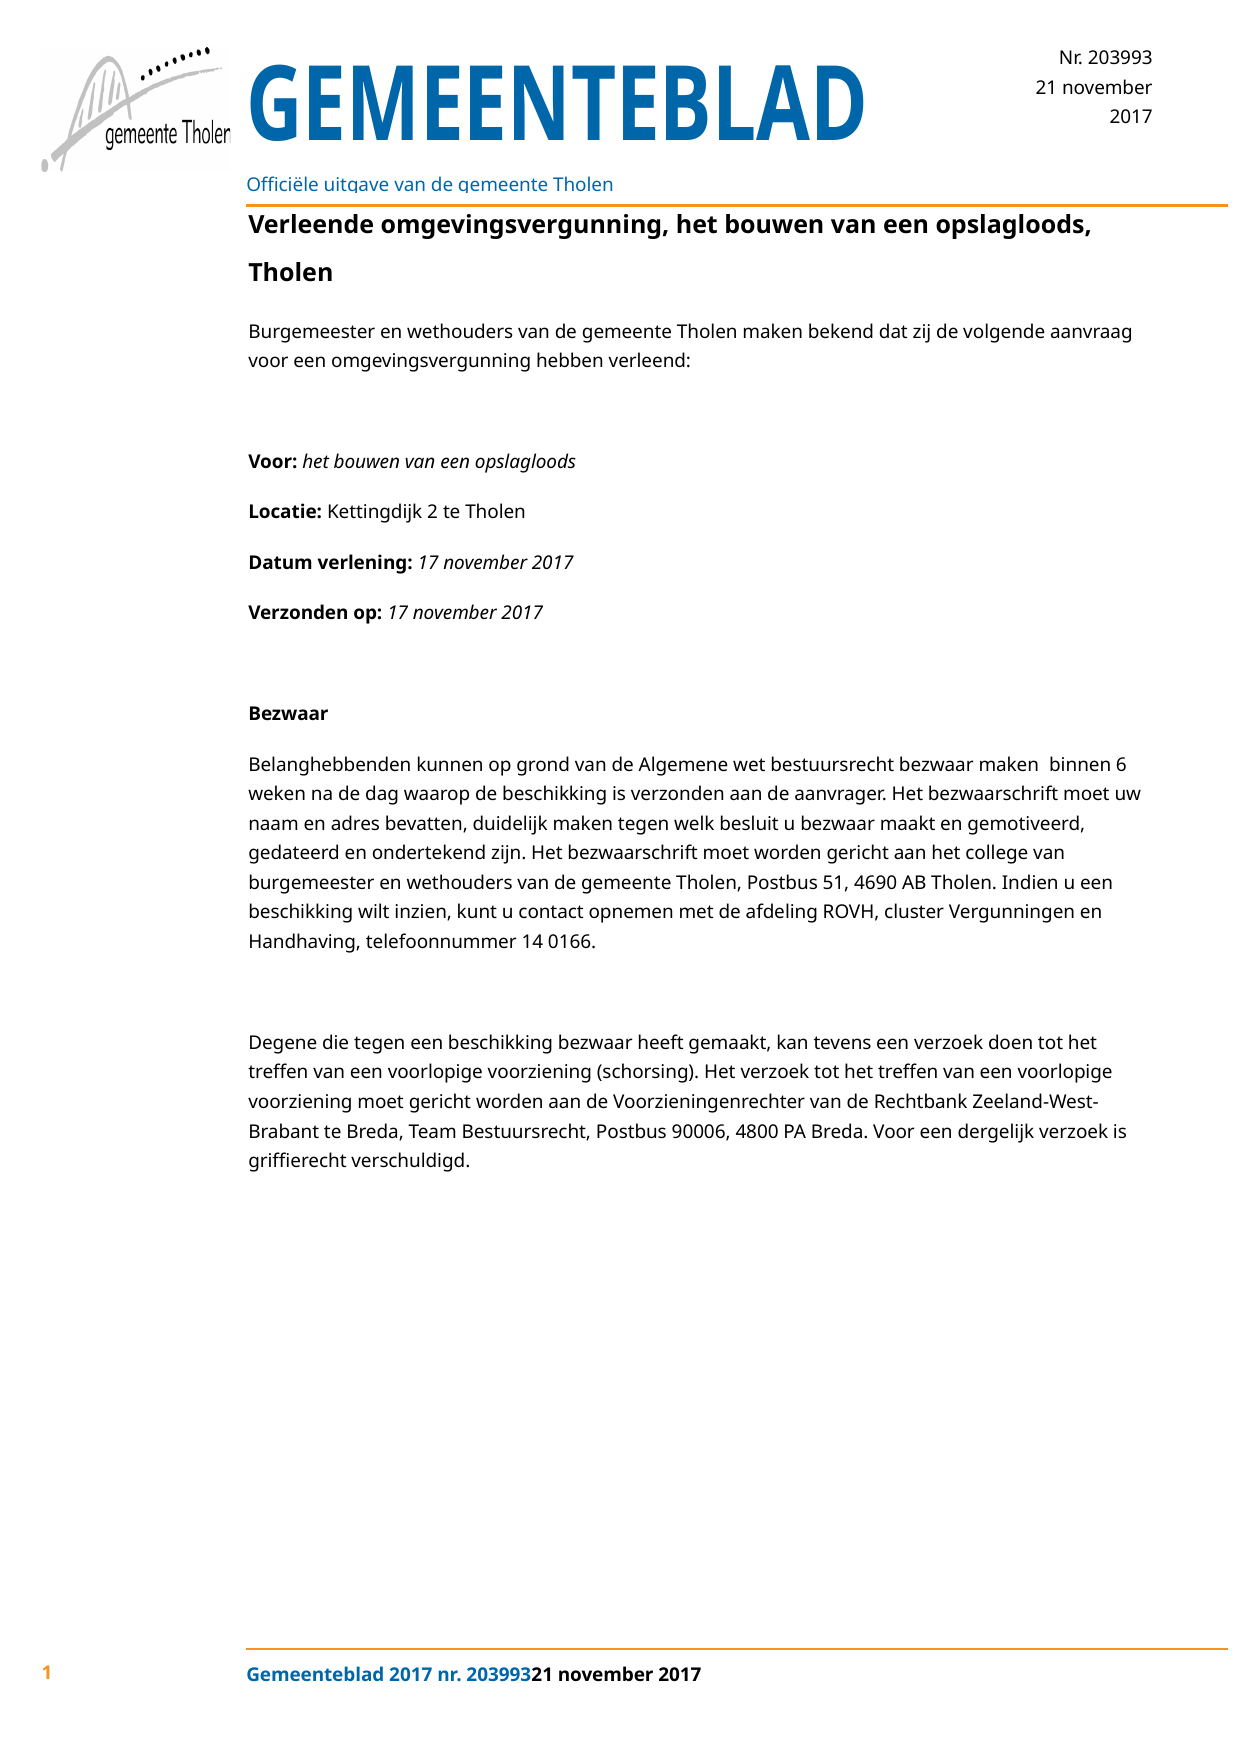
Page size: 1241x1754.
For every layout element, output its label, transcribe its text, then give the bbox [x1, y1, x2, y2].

text Burgemeester en wethouders van de gemeente Tholen maken bekend dat zij de volgende aanvraag voor een omgevingsvergunning hebben verleend: [248, 318, 1152, 373]
picture [41, 47, 231, 172]
text Degene die tegen een beschikking bezwaar heeft gemaakt, kan tevens een verzoek doen tot het treffen van een voorlopige voorziening (schorsing). Het verzoek tot het treffen van een voorlopige voorziening moet gericht worden aan de Voorzieningenrechter van de Rechtbank Zeeland-West-Brabant te Breda, Team Bestuursrecht, Postbus 90006, 4800 PA Breda. Voor een dergelijk verzoek is griffierecht verschuldigd. [248, 1029, 1152, 1173]
text Belanghebbenden kunnen op grond van de Algemene wet bestuursrecht bezwaar maken binnen 6 weken na de dag waarop de beschikking is verzonden aan de aanvrager. Het bezwaarschrift moet uw naam en adres bevatten, duidelijk maken tegen welk besluit u bezwaar maakt en gemotiveerd, gedateerd en ondertekend zijn. Het bezwaarschrift moet worden gericht aan het college van burgemeester en wethouders van de gemeente Tholen, Postbus 51, 4690 AB Tholen. Indien u een beschikking wilt inzien, kunt u contact opnemen met de afdeling ROVH, cluster Vergunningen en Handhaving, telefoonnummer 14 0166. [248, 751, 1152, 954]
text Verleende omgevingsvergunning, het bouwen van een opslagloods, Tholen [248, 207, 1152, 288]
text Datum verlening: 17 november 2017 [248, 549, 1152, 575]
text Locatie: Kettingdijk 2 te Tholen [248, 499, 1152, 524]
text Voor: het bouwen van een opslagloods [248, 448, 1152, 474]
text Verzonden op: 17 november 2017 [248, 599, 1152, 625]
text Bezwaar [248, 700, 1152, 726]
